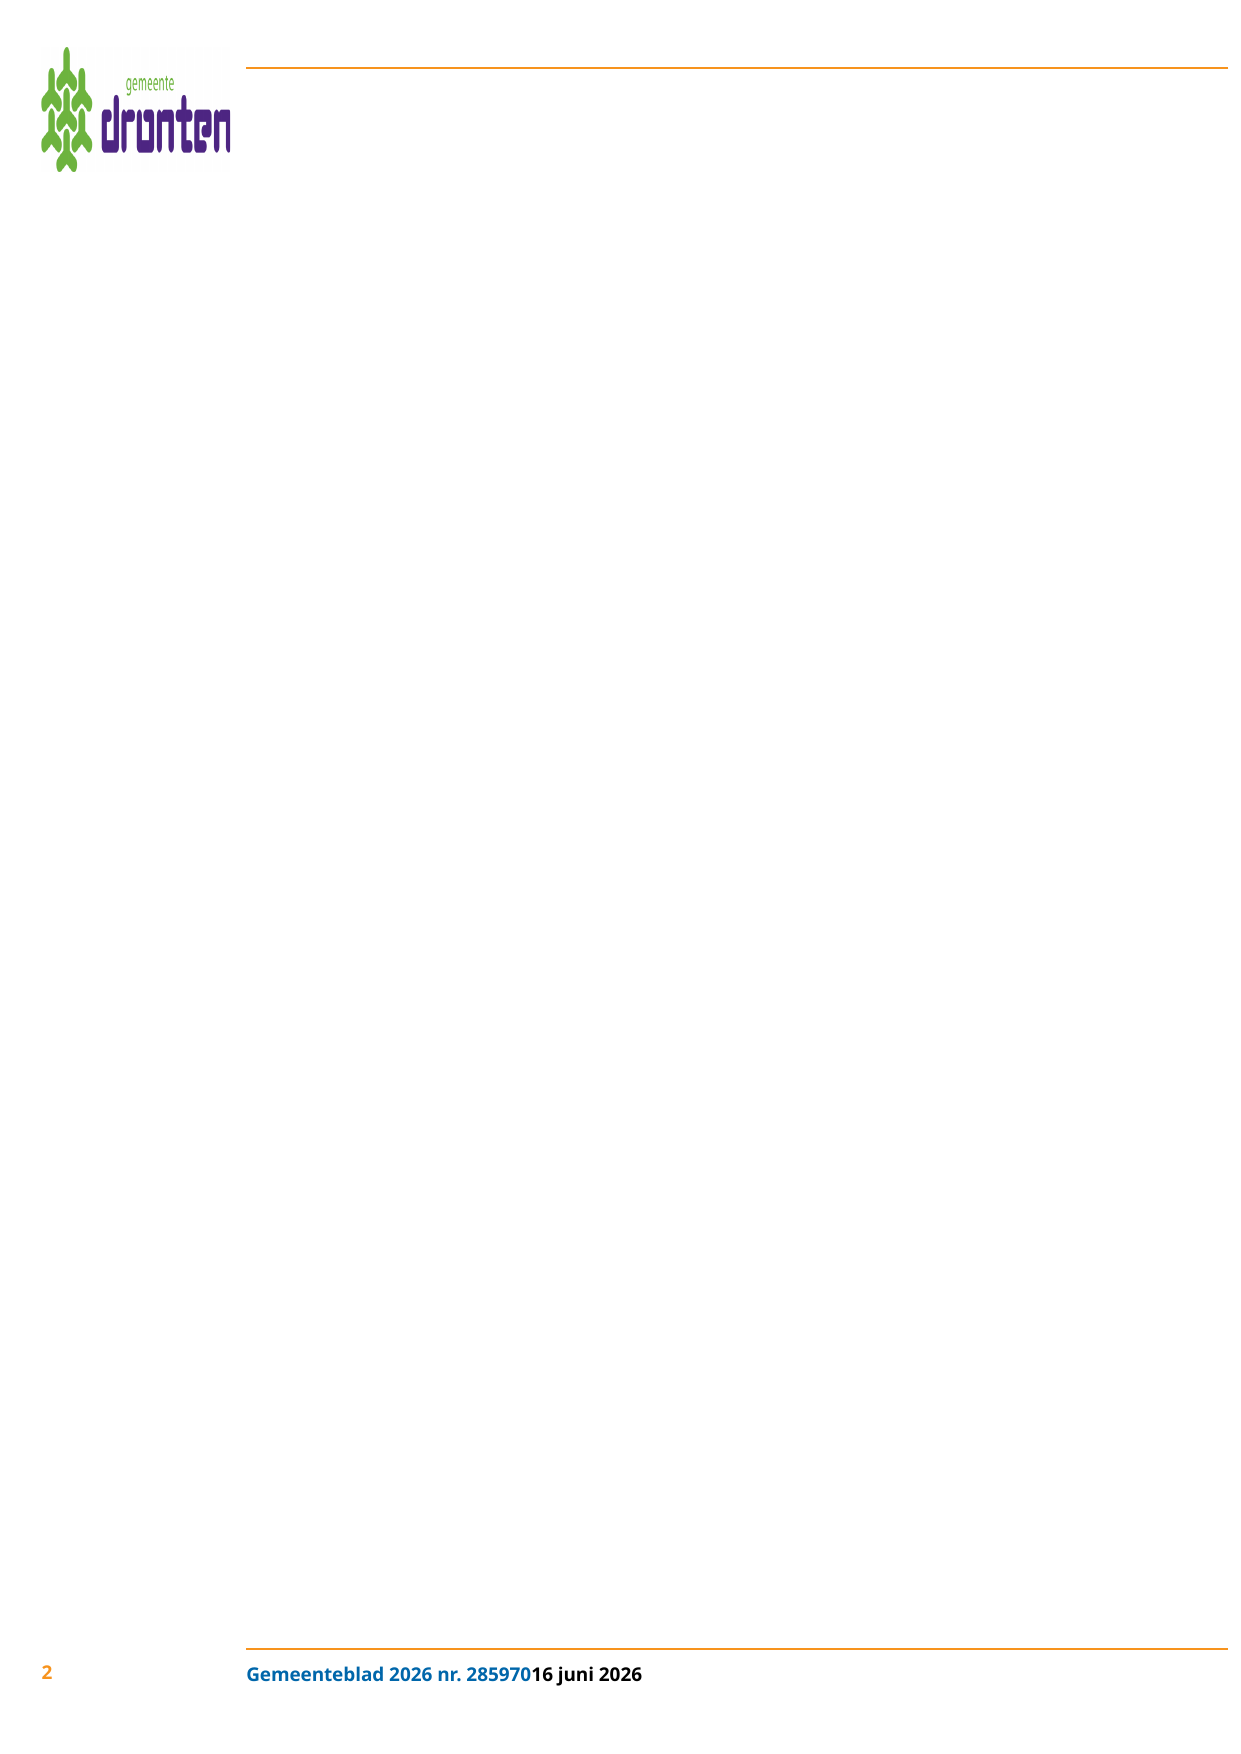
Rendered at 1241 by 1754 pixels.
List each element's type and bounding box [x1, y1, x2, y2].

picture [41, 47, 231, 172]
